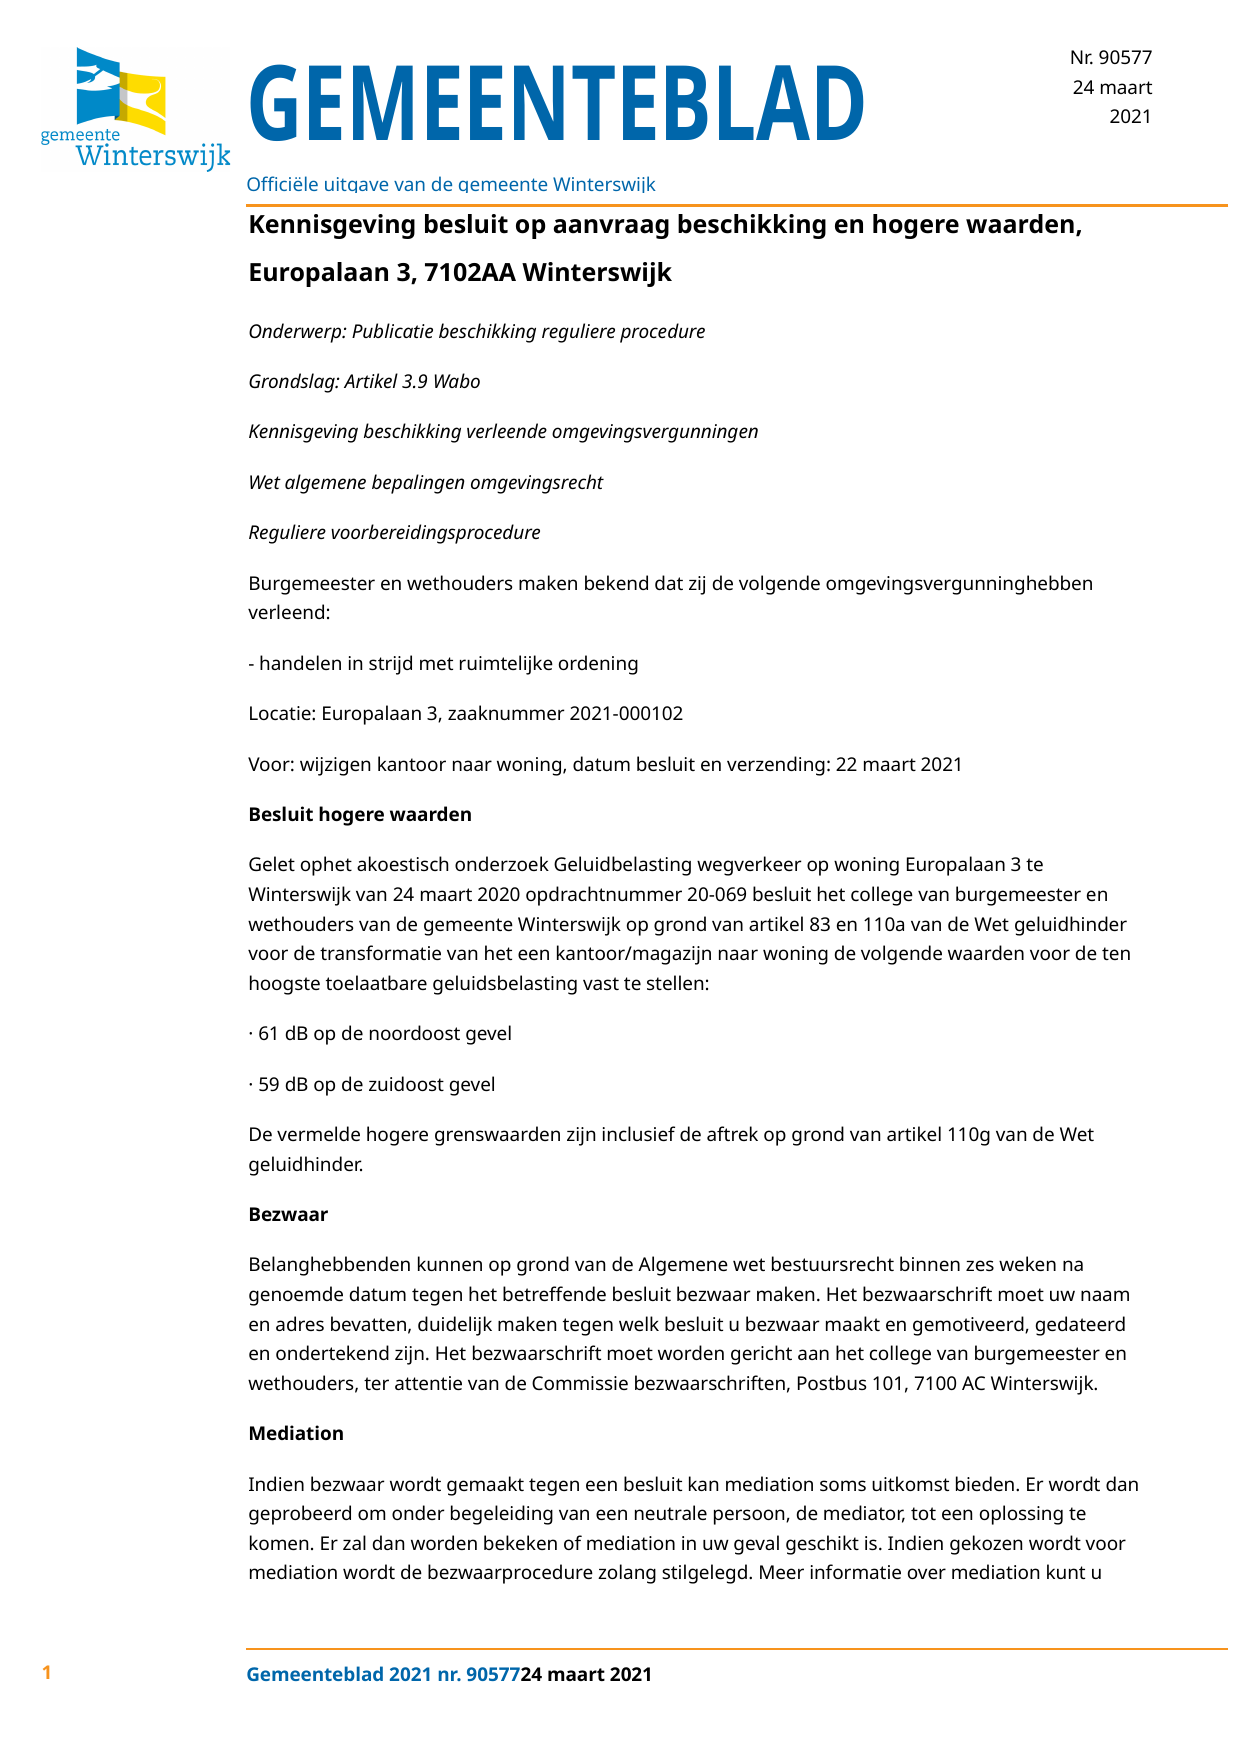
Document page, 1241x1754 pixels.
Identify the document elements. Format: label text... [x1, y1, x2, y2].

text Wet algemene bepalingen omgevingsrecht [248, 469, 1152, 495]
text Burgemeester en wethouders maken bekend dat zij de volgende omgevingsvergunninghebben verleend: [248, 570, 1152, 625]
text Voor: wijzigen kantoor naar woning, datum besluit en verzending: 22 maart 2021 [248, 751, 1152, 777]
text De vermelde hogere grenswaarden zijn inclusief de aftrek op grond van artikel 110g van de Wet geluidhinder. [248, 1121, 1152, 1177]
text Gelet ophet akoestisch onderzoek Geluidbelasting wegverkeer op woning Europalaan 3 te Winterswijk van 24 maart 2020 opdrachtnummer 20-069 besluit het college van burgemeester en wethouders van de gemeente Winterswijk op grond van artikel 83 en 110a van de Wet geluidhinder voor de transformatie van het een kantoor/magazijn naar woning de volgende waarden voor de ten hoogste toelaatbare geluidsbelasting vast te stellen: [248, 852, 1152, 996]
picture [225, 153, 231, 162]
text · 59 dB op de zuidoost gevel [248, 1071, 1152, 1097]
text Indien bezwaar wordt gemaakt tegen een besluit kan mediation soms uitkomst bieden. Er wordt dan geprobeerd om onder begeleiding van een neutrale persoon, de mediator, tot een oplossing te komen. Er zal dan worden bekeken of mediation in uw geval geschikt is. Indien gekozen wordt voor mediation wordt de bezwaarprocedure zolang stilgelegd. Meer informatie over mediation kunt u [248, 1471, 1152, 1585]
text Belanghebbenden kunnen op grond van de Algemene wet bestuursrecht binnen zes weken na genoemde datum tegen het betreffende besluit bezwaar maken. Het bezwaarschrift moet uw naam en adres bevatten, duidelijk maken tegen welk besluit u bezwaar maakt en gemotiveerd, gedateerd en ondertekend zijn. Het bezwaarschrift moet worden gericht aan het college van burgemeester en wethouders, ter attentie van de Commissie bezwaarschriften, Postbus 101, 7100 AC Winterswijk. [248, 1252, 1152, 1396]
text Mediation [248, 1420, 1152, 1446]
text Reguliere voorbereidingsprocedure [248, 519, 1152, 545]
text Kennisgeving beschikking verleende omgevingsvergunningen [248, 419, 1152, 444]
text Bezwaar [248, 1201, 1152, 1227]
text Locatie: Europalaan 3, zaaknummer 2021-000102 [248, 700, 1152, 726]
text - handelen in strijd met ruimtelijke ordening [248, 650, 1152, 676]
text Besluit hogere waarden [248, 801, 1152, 827]
text Grondslag: Artikel 3.9 Wabo [248, 368, 1152, 394]
text Kennisgeving besluit op aanvraag beschikking en hogere waarden, Europalaan 3, 7102AA Winterswijk [248, 207, 1152, 288]
text Onderwerp: Publicatie beschikking reguliere procedure [248, 318, 1152, 344]
text · 61 dB op de noordoost gevel [248, 1020, 1152, 1046]
picture [41, 47, 231, 172]
